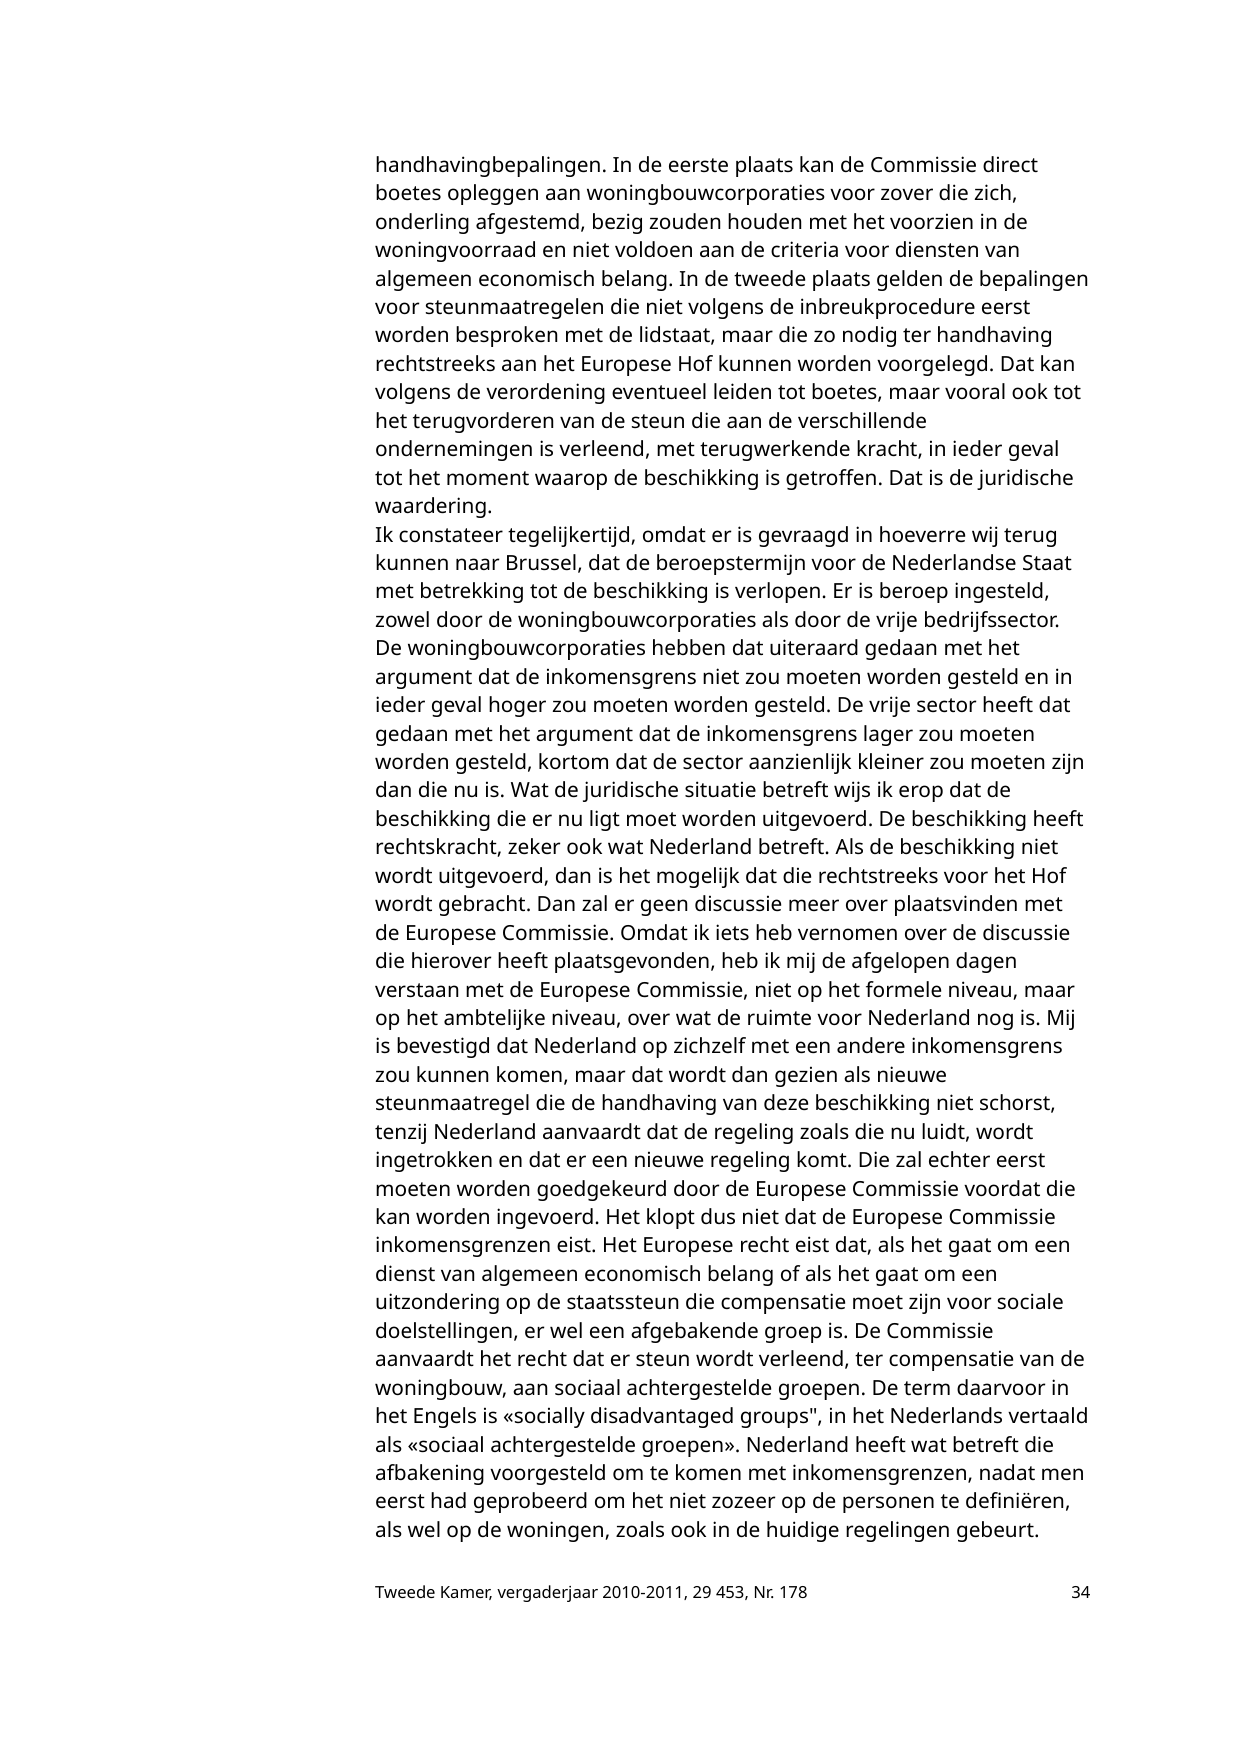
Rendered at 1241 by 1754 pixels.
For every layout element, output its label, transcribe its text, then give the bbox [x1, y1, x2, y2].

text handhavingbepalingen. In de eerste plaats kan de Commissie direct boetes opleggen aan woningbouwcorporaties voor zover die zich, onderling afgestemd, bezig zouden houden met het voorzien in de woningvoorraad en niet voldoen aan de criteria voor diensten van algemeen economisch belang. In de tweede plaats gelden de bepalingen voor steunmaatregelen die niet volgens de inbreukprocedure eerst worden besproken met de lidstaat, maar die zo nodig ter handhaving rechtstreeks aan het Europese Hof kunnen worden voorgelegd. Dat kan volgens de verordening eventueel leiden tot boetes, maar vooral ook tot het terugvorderen van de steun die aan de verschillende ondernemingen is verleend, met terugwerkende kracht, in ieder geval tot het moment waarop de beschikking is getroffen. Dat is de juridische waardering. [375, 150, 1090, 520]
text Ik constateer tegelijkertijd, omdat er is gevraagd in hoeverre wij terug kunnen naar Brussel, dat de beroepstermijn voor de Nederlandse Staat met betrekking tot de beschikking is verlopen. Er is beroep ingesteld, zowel door de woningbouwcorporaties als door de vrije bedrijfssector. De woningbouwcorporaties hebben dat uiteraard gedaan met het argument dat de inkomensgrens niet zou moeten worden gesteld en in ieder geval hoger zou moeten worden gesteld. De vrije sector heeft dat gedaan met het argument dat de inkomensgrens lager zou moeten worden gesteld, kortom dat de sector aanzienlijk kleiner zou moeten zijn dan die nu is. Wat de juridische situatie betreft wijs ik erop dat de beschikking die er nu ligt moet worden uitgevoerd. De beschikking heeft rechtskracht, zeker ook wat Nederland betreft. Als de beschikking niet wordt uitgevoerd, dan is het mogelijk dat die rechtstreeks voor het Hof wordt gebracht. Dan zal er geen discussie meer over plaatsvinden met de Europese Commissie. Omdat ik iets heb vernomen over de discussie die hierover heeft plaatsgevonden, heb ik mij de afgelopen dagen verstaan met de Europese Commissie, niet op het formele niveau, maar op het ambtelijke niveau, over wat de ruimte voor Nederland nog is. Mij is bevestigd dat Nederland op zichzelf met een andere inkomensgrens zou kunnen komen, maar dat wordt dan gezien als nieuwe steunmaatregel die de handhaving van deze beschikking niet schorst, tenzij Nederland aanvaardt dat de regeling zoals die nu luidt, wordt ingetrokken en dat er een nieuwe regeling komt. Die zal echter eerst moeten worden goedgekeurd door de Europese Commissie voordat die kan worden ingevoerd. Het klopt dus niet dat de Europese Commissie inkomensgrenzen eist. Het Europese recht eist dat, als het gaat om een dienst van algemeen economisch belang of als het gaat om een uitzondering op de staatssteun die compensatie moet zijn voor sociale doelstellingen, er wel een afgebakende groep is. De Commissie aanvaardt het recht dat er steun wordt verleend, ter compensatie van de woningbouw, aan sociaal achtergestelde groepen. De term daarvoor in het Engels is «socially disadvantaged groups", in het Nederlands vertaald als «sociaal achtergestelde groepen». Nederland heeft wat betreft die afbakening voorgesteld om te komen met inkomensgrenzen, nadat men eerst had geprobeerd om het niet zozeer op de personen te definiëren, als wel op de woningen, zoals ook in de huidige regelingen gebeurt. [375, 520, 1090, 1543]
